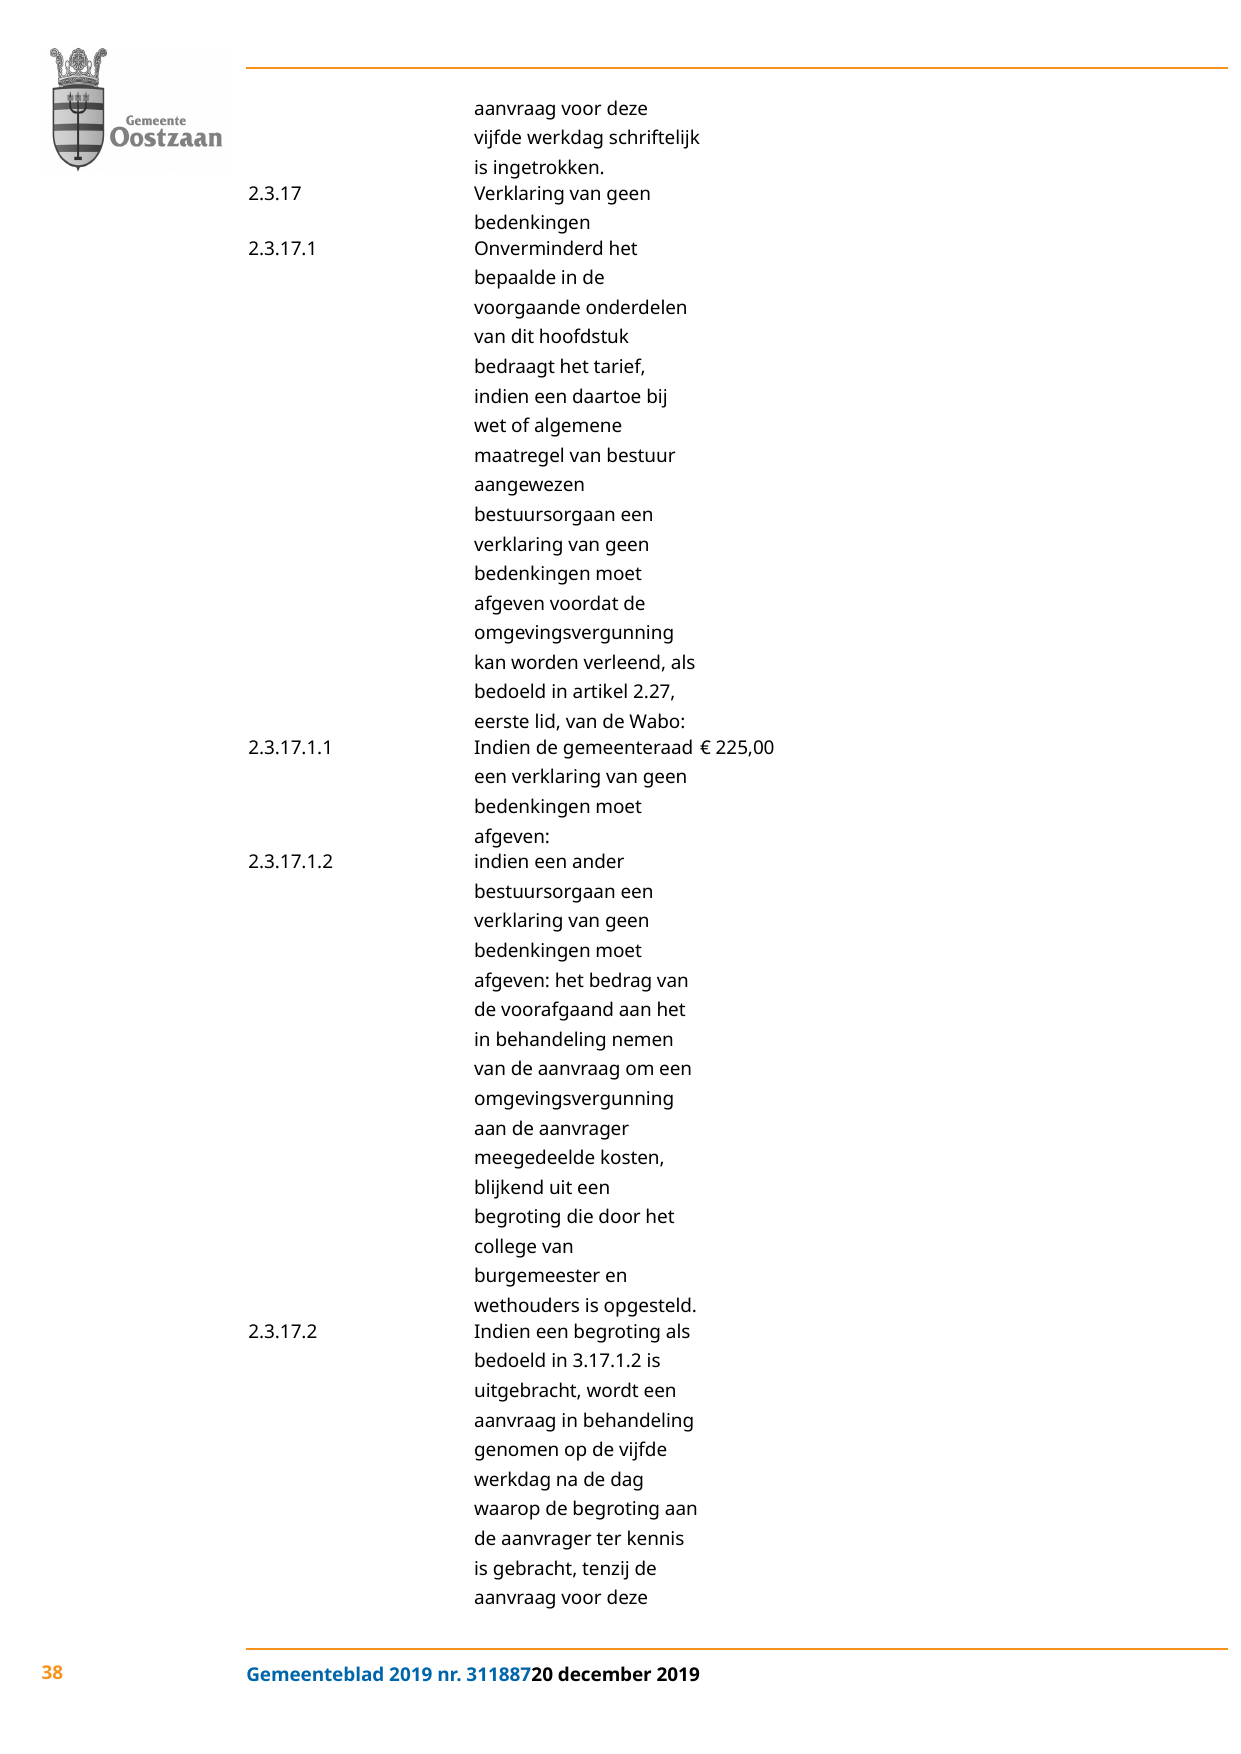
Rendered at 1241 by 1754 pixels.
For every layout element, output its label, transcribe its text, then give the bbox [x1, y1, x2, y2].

picture [41, 47, 231, 172]
table_cell [700, 180, 926, 235]
table_cell 2.3.17.1.1 [248, 734, 474, 848]
table_cell [700, 1318, 926, 1610]
table_cell [248, 95, 474, 180]
table_cell [700, 95, 926, 180]
table_cell [926, 734, 1152, 848]
table_cell 2.3.17.1 [248, 235, 474, 734]
table_cell 2.3.17.1.2 [248, 849, 474, 1318]
table_cell aanvraag voor deze vijfde werkdag schriftelijk is ingetrokken. [474, 95, 700, 180]
table_cell [926, 849, 1152, 1318]
table_cell € 225,00 [700, 734, 926, 848]
table_cell 2.3.17 [248, 180, 474, 235]
table_cell Indien een begroting als bedoeld in 3.17.1.2 is uitgebracht, wordt een aanvraag in behandeling genomen op de vijfde werkdag na de dag waarop de begroting aan de aanvrager ter kennis is gebracht, tenzij de aanvraag voor deze [474, 1318, 700, 1610]
table_cell [926, 1318, 1152, 1610]
table_cell [926, 180, 1152, 235]
table_cell [700, 849, 926, 1318]
table_cell indien een ander bestuursorgaan een verklaring van geen bedenkingen moet afgeven: het bedrag van de voorafgaand aan het in behandeling nemen van de aanvraag om een omgevingsvergunning aan de aanvrager meegedeelde kosten, blijkend uit een begroting die door het college van burgemeester en wethouders is opgesteld. [474, 849, 700, 1318]
table_cell Verklaring van geen bedenkingen [474, 180, 700, 235]
table_cell [926, 235, 1152, 734]
table_cell [700, 235, 926, 734]
table_cell [926, 95, 1152, 180]
table_cell 2.3.17.2 [248, 1318, 474, 1610]
table_cell Onverminderd het bepaalde in de voorgaande onderdelen van dit hoofdstuk bedraagt het tarief, indien een daartoe bij wet of algemene maatregel van bestuur aangewezen bestuursorgaan een verklaring van geen bedenkingen moet afgeven voordat de omgevingsvergunning kan worden verleend, als bedoeld in artikel 2.27, eerste lid, van de Wabo: [474, 235, 700, 734]
table_cell Indien de gemeenteraad een verklaring van geen bedenkingen moet afgeven: [474, 734, 700, 848]
